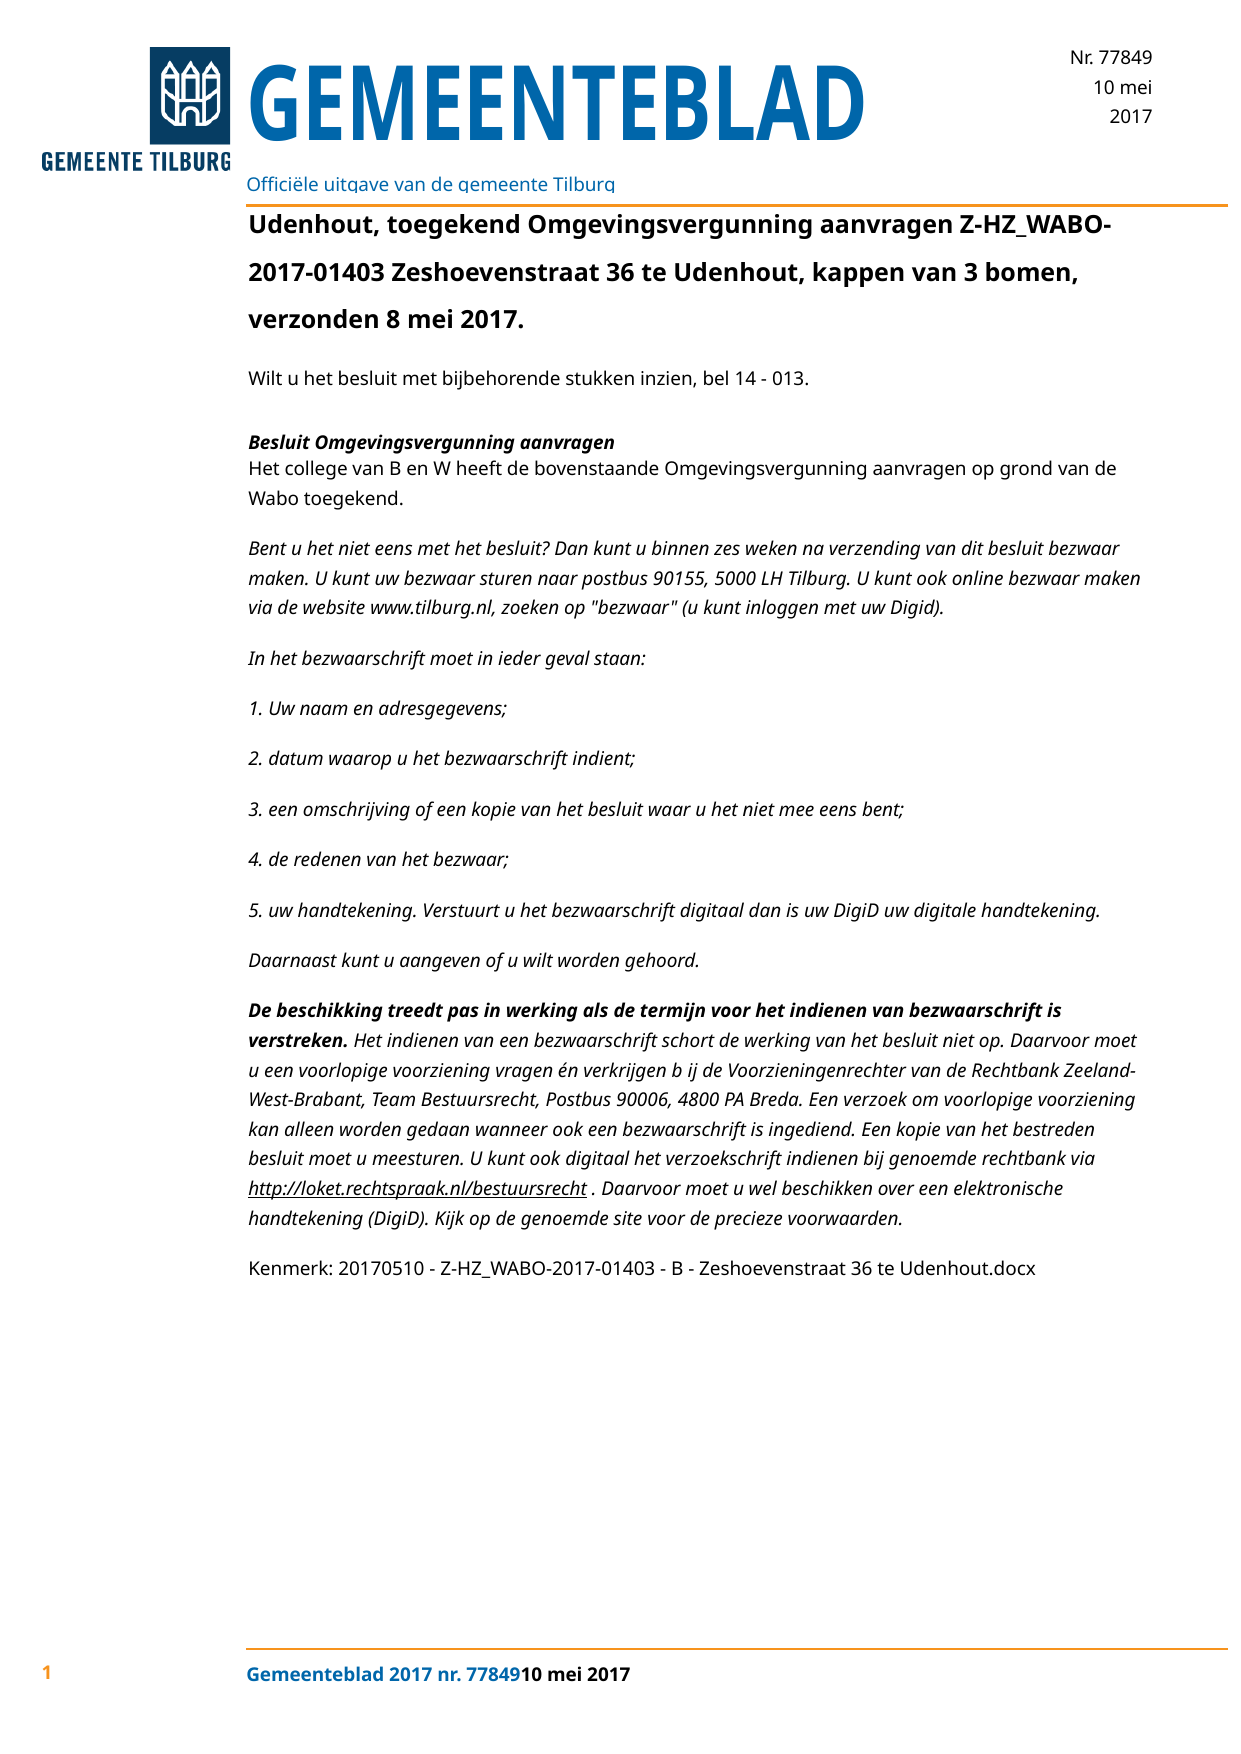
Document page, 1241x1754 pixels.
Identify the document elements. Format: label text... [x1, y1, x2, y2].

picture [41, 47, 231, 172]
text In het bezwaarschrift moet in ieder geval staan: [248, 645, 1152, 671]
text 4. de redenen van het bezwaar; [248, 846, 1152, 872]
text 1. Uw naam en adresgegevens; [248, 695, 1152, 721]
text 5. uw handtekening. Verstuurt u het bezwaarschrift digitaal dan is uw DigiD uw digitale handtekening. [248, 897, 1152, 923]
text 2. datum waarop u het bezwaarschrift indient; [248, 746, 1152, 771]
text 3. een omschrijving of een kopie van het besluit waar u het niet mee eens bent; [248, 796, 1152, 822]
text Bent u het niet eens met het besluit? Dan kunt u binnen zes weken na verzending van dit besluit bezwaar maken. U kunt uw bezwaar sturen naar postbus 90155, 5000 LH Tilburg. U kunt ook online bezwaar maken via de website www.tilburg.nl, zoeken op "bezwaar" (u kunt inloggen met uw Digid). [248, 535, 1152, 620]
text Udenhout, toegekend Omgevingsvergunning aanvragen Z-HZ_WABO-2017-01403 Zeshoevenstraat 36 te Udenhout, kappen van 3 bomen, verzonden 8 mei 2017. [248, 207, 1152, 336]
text Besluit Omgevingsvergunning aanvragen [248, 429, 1152, 455]
text De beschikking treedt pas in werking als de termijn voor het indienen van bezwaarschrift is verstreken. Het indienen van een bezwaarschrift schort de werking van het besluit niet op. Daarvoor moet u een voorlopige voorziening vragen én verkrijgen b ij de Voorzieningenrechter van de Rechtbank Zeeland-West-Brabant, Team Bestuursrecht, Postbus 90006, 4800 PA Breda. Een verzoek om voorlopige voorziening kan alleen worden gedaan wanneer ook een bezwaarschrift is ingediend. Een kopie van het bestreden besluit moet u meesturen. U kunt ook digitaal het verzoekschrift indienen bij genoemde rechtbank via http://loket.rechtspraak.nl/bestuursrecht . Daarvoor moet u wel beschikken over een elektronische handtekening (DigiD). Kijk op de genoemde site voor de precieze voorwaarden. [248, 998, 1152, 1231]
text Wilt u het besluit met bijbehorende stukken inzien, bel 14 - 013. [248, 366, 1152, 391]
text Kenmerk: 20170510 - Z-HZ_WABO-2017-01403 - B - Zeshoevenstraat 36 te Udenhout.docx [248, 1255, 1152, 1281]
text Het college van B en W heeft de bovenstaande Omgevingsvergunning aanvragen op grond van de Wabo toegekend. [248, 455, 1152, 511]
text Daarnaast kunt u aangeven of u wilt worden gehoord. [248, 947, 1152, 973]
